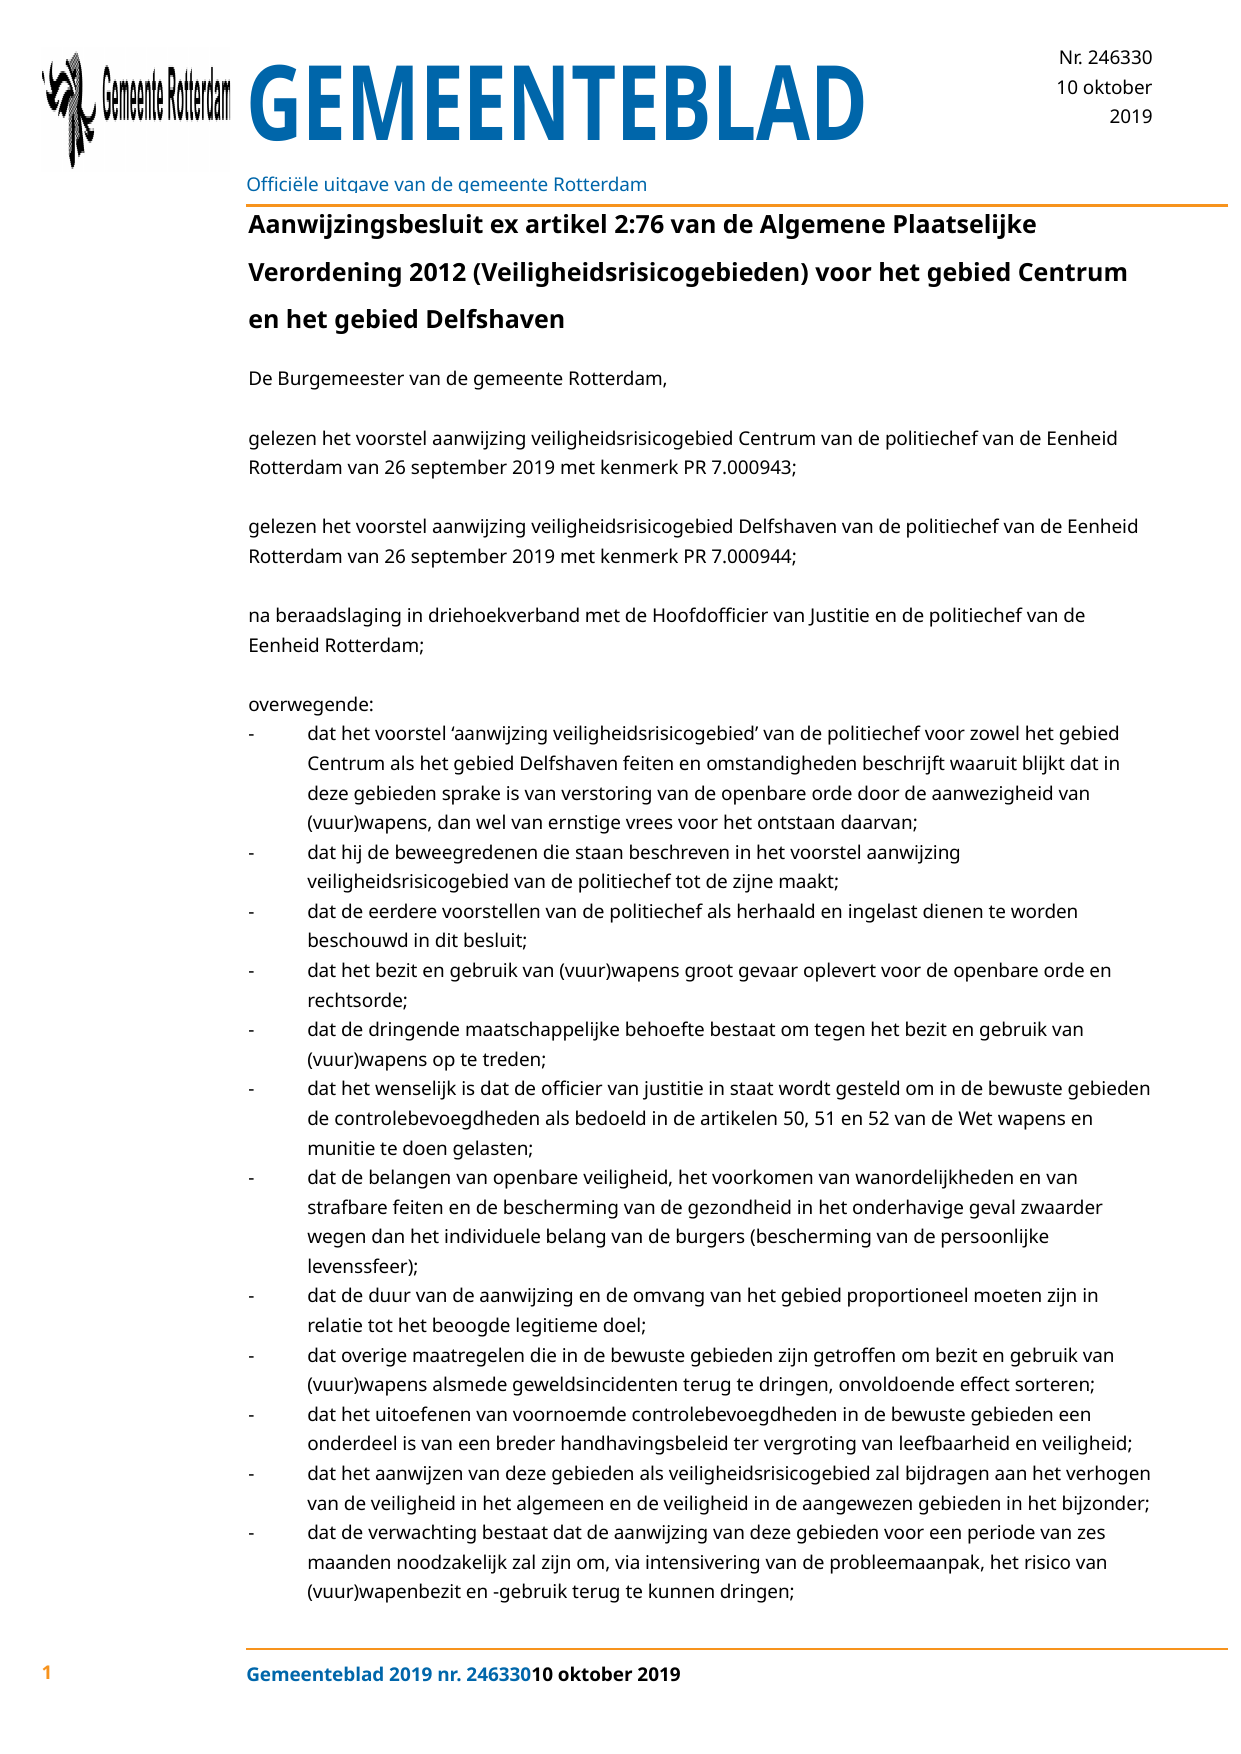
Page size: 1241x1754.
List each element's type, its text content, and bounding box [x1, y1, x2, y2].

list dat de eerdere voorstellen van de politiechef als herhaald en ingelast dienen te worden beschouwd in dit besluit; [248, 898, 1152, 953]
list dat de duur van de aanwijzing en de omvang van het gebied proportioneel moeten zijn in relatie tot het beoogde legitieme doel; [248, 1283, 1152, 1338]
picture [41, 47, 231, 172]
text na beraadslaging in driehoekverband met de Hoofdofficier van Justitie en de politiechef van de Eenheid Rotterdam; [248, 602, 1152, 657]
text overwegende: [248, 691, 1152, 717]
list dat overige maatregelen die in de bewuste gebieden zijn getroffen om bezit en gebruik van (vuur)wapens alsmede geweldsincidenten terug te dringen, onvoldoende effect sorteren; [248, 1342, 1152, 1397]
list dat hij de beweegredenen die staan beschreven in het voorstel aanwijzing veiligheidsrisicogebied van de politiechef tot de zijne maakt; [248, 839, 1152, 894]
list dat het uitoefenen van voornoemde controlebevoegdheden in de bewuste gebieden een onderdeel is van een breder handhavingsbeleid ter vergroting van leefbaarheid en veiligheid; [248, 1401, 1152, 1456]
list dat het wenselijk is dat de officier van justitie in staat wordt gesteld om in de bewuste gebieden de controlebevoegdheden als bedoeld in de artikelen 50, 51 en 52 van de Wet wapens en munitie te doen gelasten; [248, 1076, 1152, 1160]
list dat het aanwijzen van deze gebieden als veiligheidsrisicogebied zal bijdragen aan het verhogen van de veiligheid in het algemeen en de veiligheid in de aangewezen gebieden in het bijzonder; [248, 1460, 1152, 1515]
text gelezen het voorstel aanwijzing veiligheidsrisicogebied Delfshaven van de politiechef van de Eenheid Rotterdam van 26 september 2019 met kenmerk PR 7.000944; [248, 513, 1152, 569]
list dat de verwachting bestaat dat de aanwijzing van deze gebieden voor een periode van zes maanden noodzakelijk zal zijn om, via intensivering van de probleemaanpak, het risico van (vuur)wapenbezit en -gebruik terug te kunnen dringen; [248, 1519, 1152, 1604]
text De Burgemeester van de gemeente Rotterdam, [248, 366, 1152, 391]
list dat de dringende maatschappelijke behoefte bestaat om tegen het bezit en gebruik van (vuur)wapens op te treden; [248, 1016, 1152, 1072]
text gelezen het voorstel aanwijzing veiligheidsrisicogebied Centrum van de politiechef van de Eenheid Rotterdam van 26 september 2019 met kenmerk PR 7.000943; [248, 425, 1152, 480]
list dat het bezit en gebruik van (vuur)wapens groot gevaar oplevert voor de openbare orde en rechtsorde; [248, 957, 1152, 1012]
text Aanwijzingsbesluit ex artikel 2:76 van de Algemene Plaatselijke Verordening 2012 (Veiligheidsrisicogebieden) voor het gebied Centrum en het gebied Delfshaven [248, 207, 1152, 336]
list dat de belangen van openbare veiligheid, het voorkomen van wanordelijkheden en van strafbare feiten en de bescherming van de gezondheid in het onderhavige geval zwaarder wegen dan het individuele belang van de burgers (bescherming van de persoonlijke levenssfeer); [248, 1164, 1152, 1279]
list dat het voorstel ‘aanwijzing veiligheidsrisicogebied’ van de politiechef voor zowel het gebied Centrum als het gebied Delfshaven feiten en omstandigheden beschrijft waaruit blijkt dat in deze gebieden sprake is van verstoring van de openbare orde door de aanwezigheid van (vuur)wapens, dan wel van ernstige vrees voor het ontstaan daarvan; [248, 721, 1152, 835]
